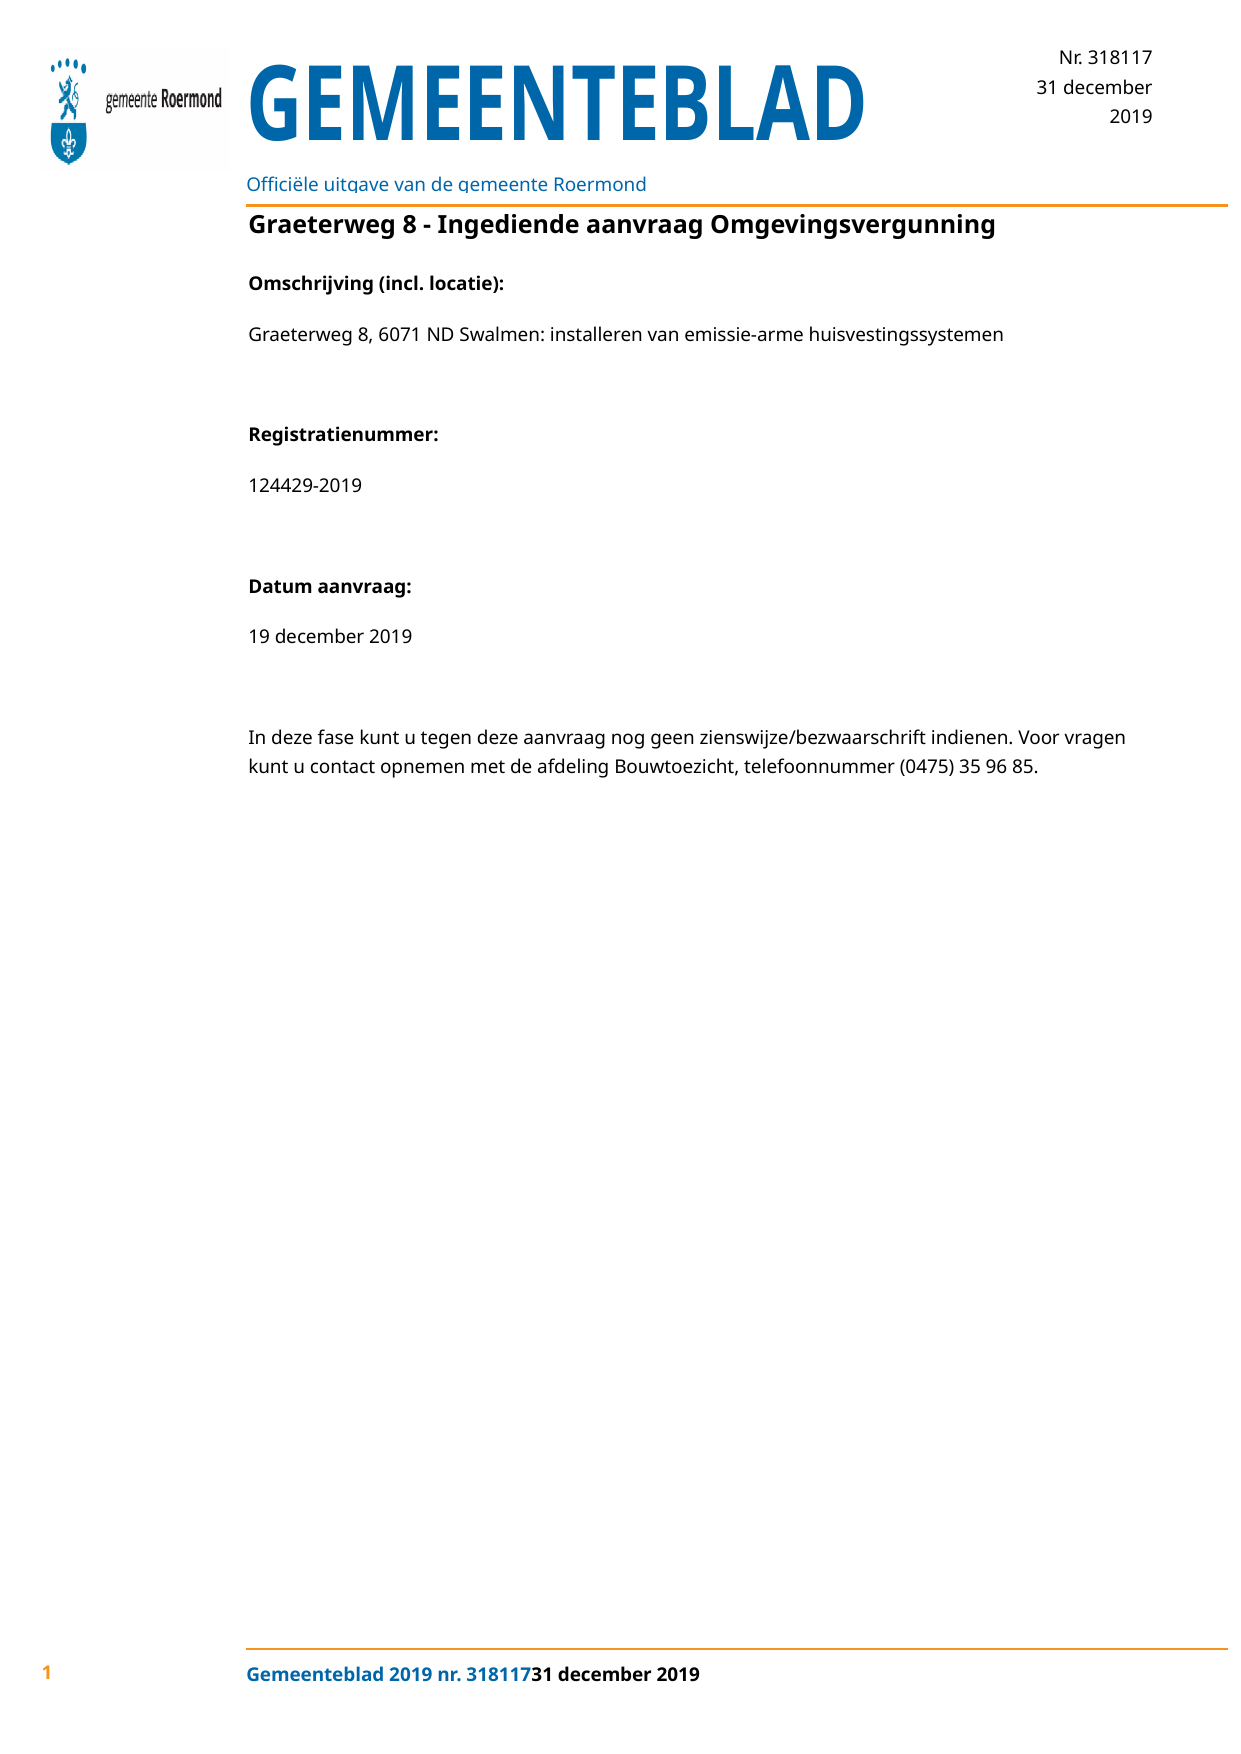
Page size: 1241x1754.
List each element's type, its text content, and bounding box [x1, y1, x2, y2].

text Omschrijving (incl. locatie): [248, 270, 1152, 296]
text Graeterweg 8, 6071 ND Swalmen: installeren van emissie-arme huisvestingssystemen [248, 321, 1152, 346]
text Graeterweg 8 - Ingediende aanvraag Omgevingsvergunning [248, 207, 1152, 241]
text 19 december 2019 [248, 623, 1152, 649]
text Datum aanvraag: [248, 573, 1152, 598]
picture [41, 47, 231, 172]
text 124429-2019 [248, 472, 1152, 498]
text Registratienummer: [248, 422, 1152, 447]
text In deze fase kunt u tegen deze aanvraag nog geen zienswijze/bezwaarschrift indienen. Voor vragen kunt u contact opnemen met de afdeling Bouwtoezicht, telefoonnummer (0475) 35 96 85. [248, 724, 1152, 779]
